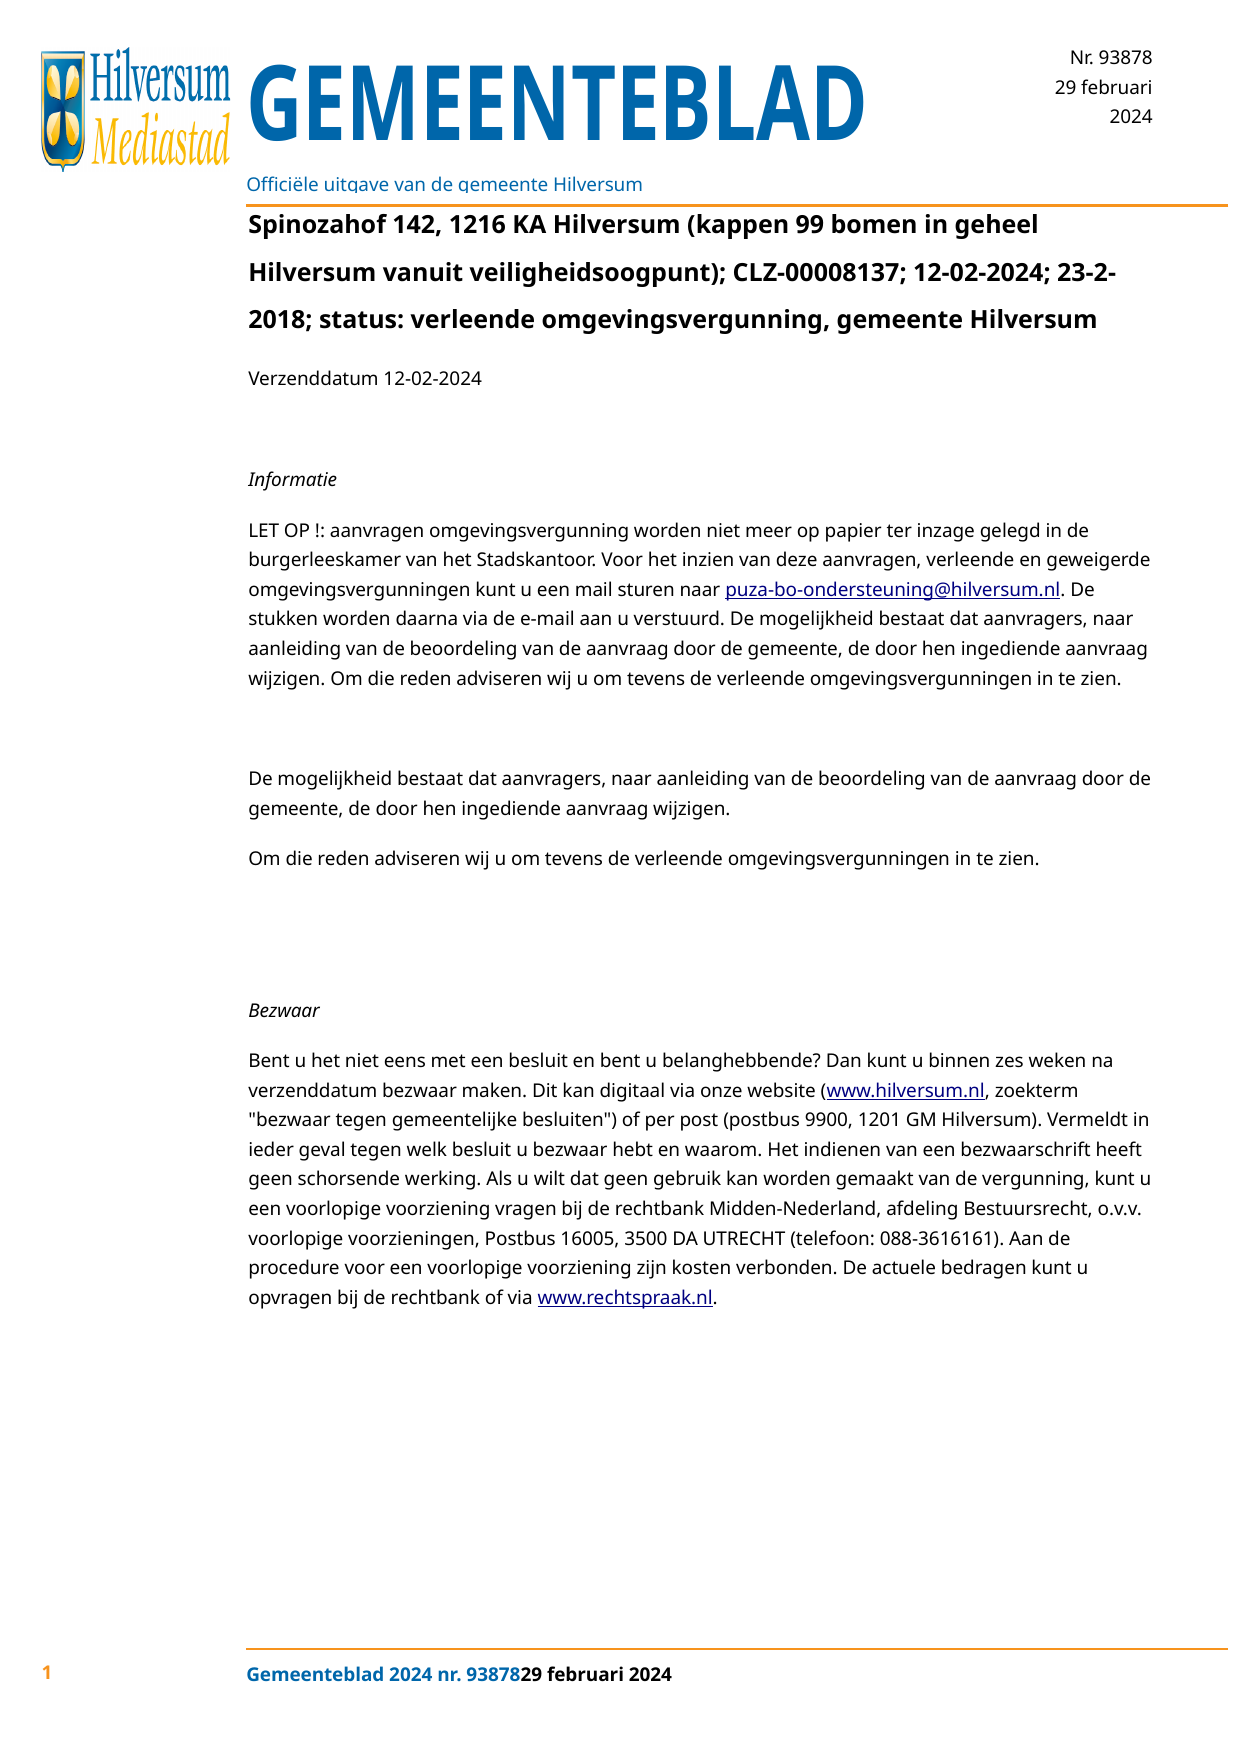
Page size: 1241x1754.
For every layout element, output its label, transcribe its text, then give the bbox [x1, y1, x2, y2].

text Om die reden adviseren wij u om tevens de verleende omgevingsvergunningen in te zien. [248, 846, 1152, 871]
text Spinozahof 142, 1216 KA Hilversum (kappen 99 bomen in geheel Hilversum vanuit veiligheidsoogpunt); CLZ-00008137; 12-02-2024; 23-2-2018; status: verleende omgevingsvergunning, gemeente Hilversum [248, 207, 1152, 336]
text Bent u het niet eens met een besluit en bent u belanghebbende? Dan kunt u binnen zes weken na verzenddatum bezwaar maken. Dit kan digitaal via onze website (www.hilversum.nl, zoekterm "bezwaar tegen gemeentelijke besluiten") of per post (postbus 9900, 1201 GM Hilversum). Vermeldt in ieder geval tegen welk besluit u bezwaar hebt en waarom. Het indienen van een bezwaarschrift heeft geen schorsende werking. Als u wilt dat geen gebruik kan worden gemaakt van de vergunning, kunt u een voorlopige voorziening vragen bij de rechtbank Midden-Nederland, afdeling Bestuursrecht, o.v.v. voorlopige voorzieningen, Postbus 16005, 3500 DA UTRECHT (telefoon: 088-3616161). Aan de procedure voor een voorlopige voorziening zijn kosten verbonden. De actuele bedragen kunt u opvragen bij de rechtbank of via www.rechtspraak.nl. [248, 1047, 1152, 1309]
text Informatie [248, 466, 1152, 492]
text Bezwaar [248, 997, 1152, 1022]
picture [41, 47, 231, 172]
text De mogelijkheid bestaat dat aanvragers, naar aanleiding van de beoordeling van de aanvraag door de gemeente, de door hen ingediende aanvraag wijzigen. [248, 766, 1152, 821]
text Verzenddatum 12-02-2024 [248, 366, 1152, 391]
text LET OP !: aanvragen omgevingsvergunning worden niet meer op papier ter inzage gelegd in de burgerleeskamer van het Stadskantoor. Voor het inzien van deze aanvragen, verleende en geweigerde omgevingsvergunningen kunt u een mail sturen naar puza-bo-ondersteuning@hilversum.nl. De stukken worden daarna via de e-mail aan u verstuurd. De mogelijkheid bestaat dat aanvragers, naar aanleiding van de beoordeling van de aanvraag door de gemeente, de door hen ingediende aanvraag wijzigen. Om die reden adviseren wij u om tevens de verleende omgevingsvergunningen in te zien. [248, 517, 1152, 690]
